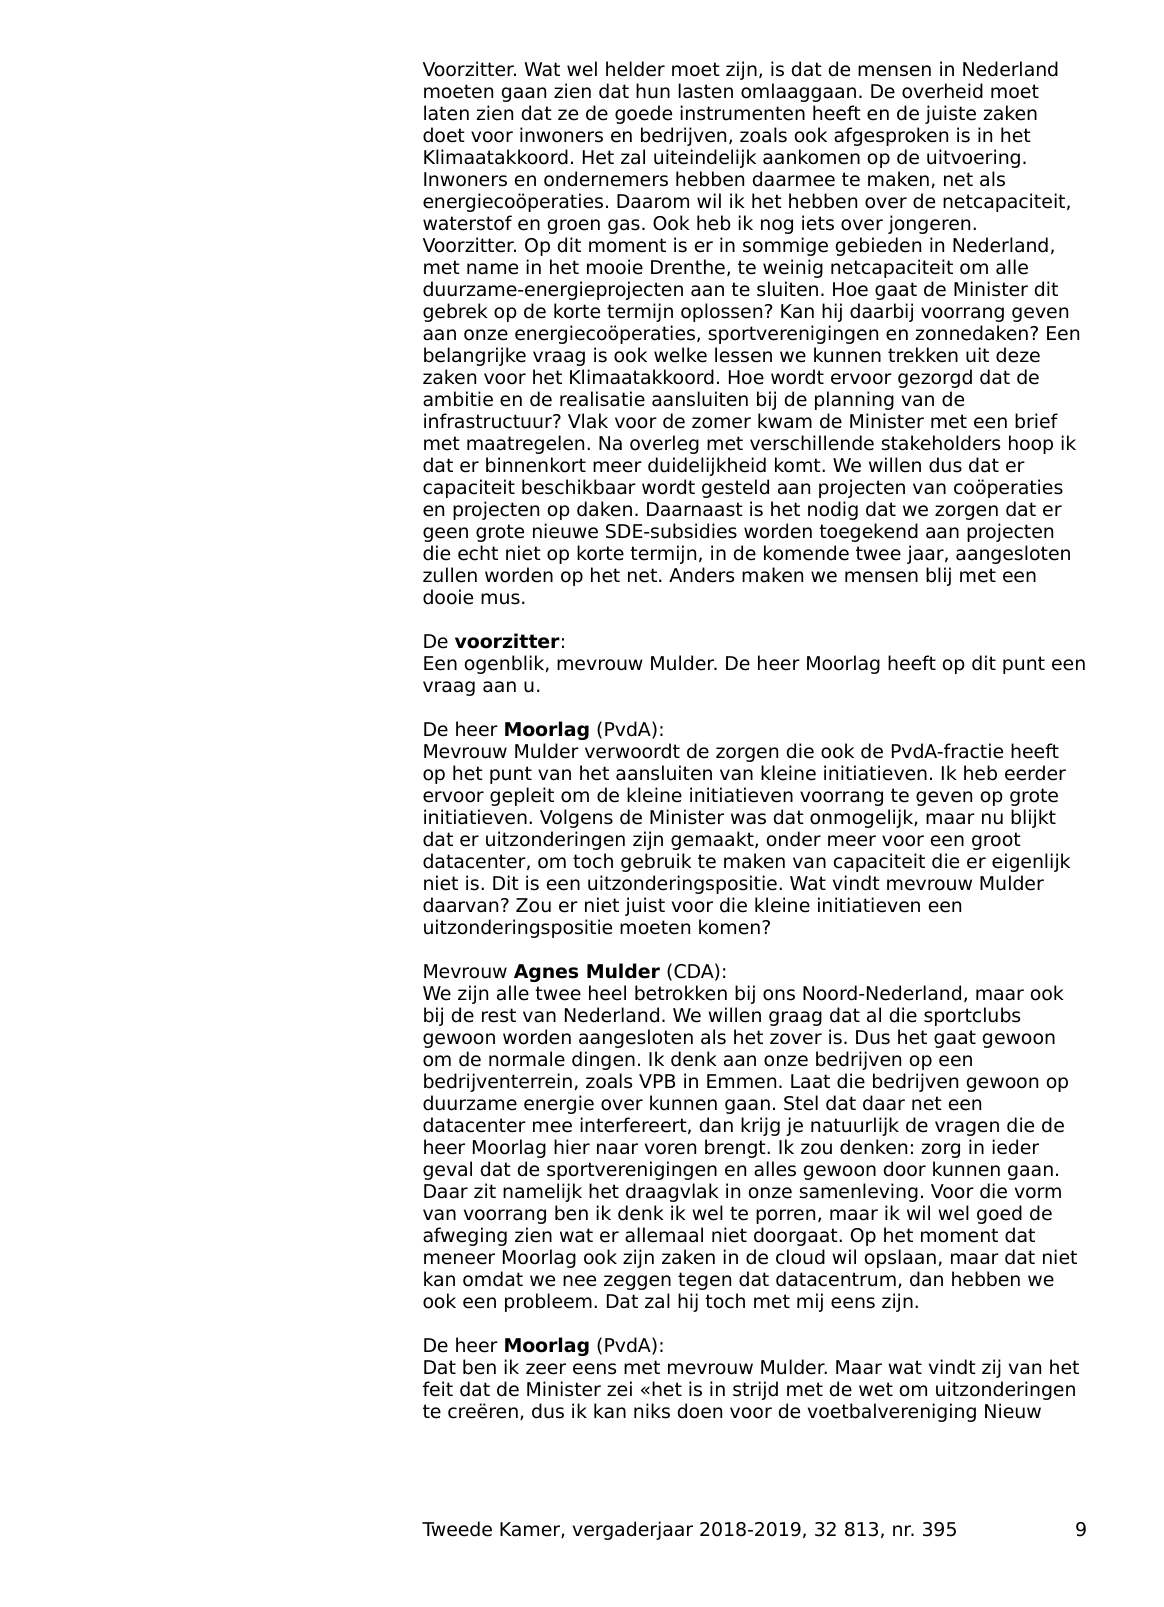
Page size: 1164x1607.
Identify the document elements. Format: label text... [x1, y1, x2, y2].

text Een ogenblik, mevrouw Mulder. De heer Moorlag heeft op dit punt een vraag aan u. [422, 653, 1087, 697]
text De voorzitter: [422, 631, 1087, 653]
text Mevrouw Agnes Mulder (CDA): [422, 961, 1087, 983]
text Voorzitter. Wat wel helder moet zijn, is dat de mensen in Nederland moeten gaan zien dat hun lasten omlaaggaan. De overheid moet laten zien dat ze de goede instrumenten heeft en de juiste zaken doet voor inwoners en bedrijven, zoals ook afgesproken is in het Klimaatakkoord. Het zal uiteindelijk aankomen op de uitvoering. Inwoners en ondernemers hebben daarmee te maken, net als energiecoöperaties. Daarom wil ik het hebben over de netcapaciteit, waterstof en groen gas. Ook heb ik nog iets over jongeren. [422, 59, 1087, 235]
text Mevrouw Mulder verwoordt de zorgen die ook de PvdA-fractie heeft op het punt van het aansluiten van kleine initiatieven. Ik heb eerder ervoor gepleit om de kleine initiatieven voorrang te geven op grote initiatieven. Volgens de Minister was dat onmogelijk, maar nu blijkt dat er uitzonderingen zijn gemaakt, onder meer voor een groot datacenter, om toch gebruik te maken van capaciteit die er eigenlijk niet is. Dit is een uitzonderingspositie. Wat vindt mevrouw Mulder daarvan? Zou er niet juist voor die kleine initiatieven een uitzonderingspositie moeten komen? [422, 741, 1087, 939]
text De heer Moorlag (PvdA): [422, 1335, 1087, 1357]
text De heer Moorlag (PvdA): [422, 719, 1087, 741]
text Voorzitter. Op dit moment is er in sommige gebieden in Nederland, met name in het mooie Drenthe, te weinig netcapaciteit om alle duurzame-energieprojecten aan te sluiten. Hoe gaat de Minister dit gebrek op de korte termijn oplossen? Kan hij daarbij voorrang geven aan onze energiecoöperaties, sportverenigingen en zonnedaken? Een belangrijke vraag is ook welke lessen we kunnen trekken uit deze zaken voor het Klimaatakkoord. Hoe wordt ervoor gezorgd dat de ambitie en de realisatie aansluiten bij de planning van de infrastructuur? Vlak voor de zomer kwam de Minister met een brief met maatregelen. Na overleg met verschillende stakeholders hoop ik dat er binnenkort meer duidelijkheid komt. We willen dus dat er capaciteit beschikbaar wordt gesteld aan projecten van coöperaties en projecten op daken. Daarnaast is het nodig dat we zorgen dat er geen grote nieuwe SDE-subsidies worden toegekend aan projecten die echt niet op korte termijn, in de komende twee jaar, aangesloten zullen worden op het net. Anders maken we mensen blij met een dooie mus. [422, 235, 1087, 608]
text Dat ben ik zeer eens met mevrouw Mulder. Maar wat vindt zij van het feit dat de Minister zei «het is in strijd met de wet om uitzonderingen te creëren, dus ik kan niks doen voor de voetbalvereniging Nieuw [422, 1357, 1087, 1423]
text We zijn alle twee heel betrokken bij ons Noord-Nederland, maar ook bij de rest van Nederland. We willen graag dat al die sportclubs gewoon worden aangesloten als het zover is. Dus het gaat gewoon om de normale dingen. Ik denk aan onze bedrijven op een bedrijventerrein, zoals VPB in Emmen. Laat die bedrijven gewoon op duurzame energie over kunnen gaan. Stel dat daar net een datacenter mee interfereert, dan krijg je natuurlijk de vragen die de heer Moorlag hier naar voren brengt. Ik zou denken: zorg in ieder geval dat de sportverenigingen en alles gewoon door kunnen gaan. Daar zit namelijk het draagvlak in onze samenleving. Voor die vorm van voorrang ben ik denk ik wel te porren, maar ik wil wel goed de afweging zien wat er allemaal niet doorgaat. Op het moment dat meneer Moorlag ook zijn zaken in de cloud wil opslaan, maar dat niet kan omdat we nee zeggen tegen dat datacentrum, dan hebben we ook een probleem. Dat zal hij toch met mij eens zijn. [422, 983, 1087, 1312]
